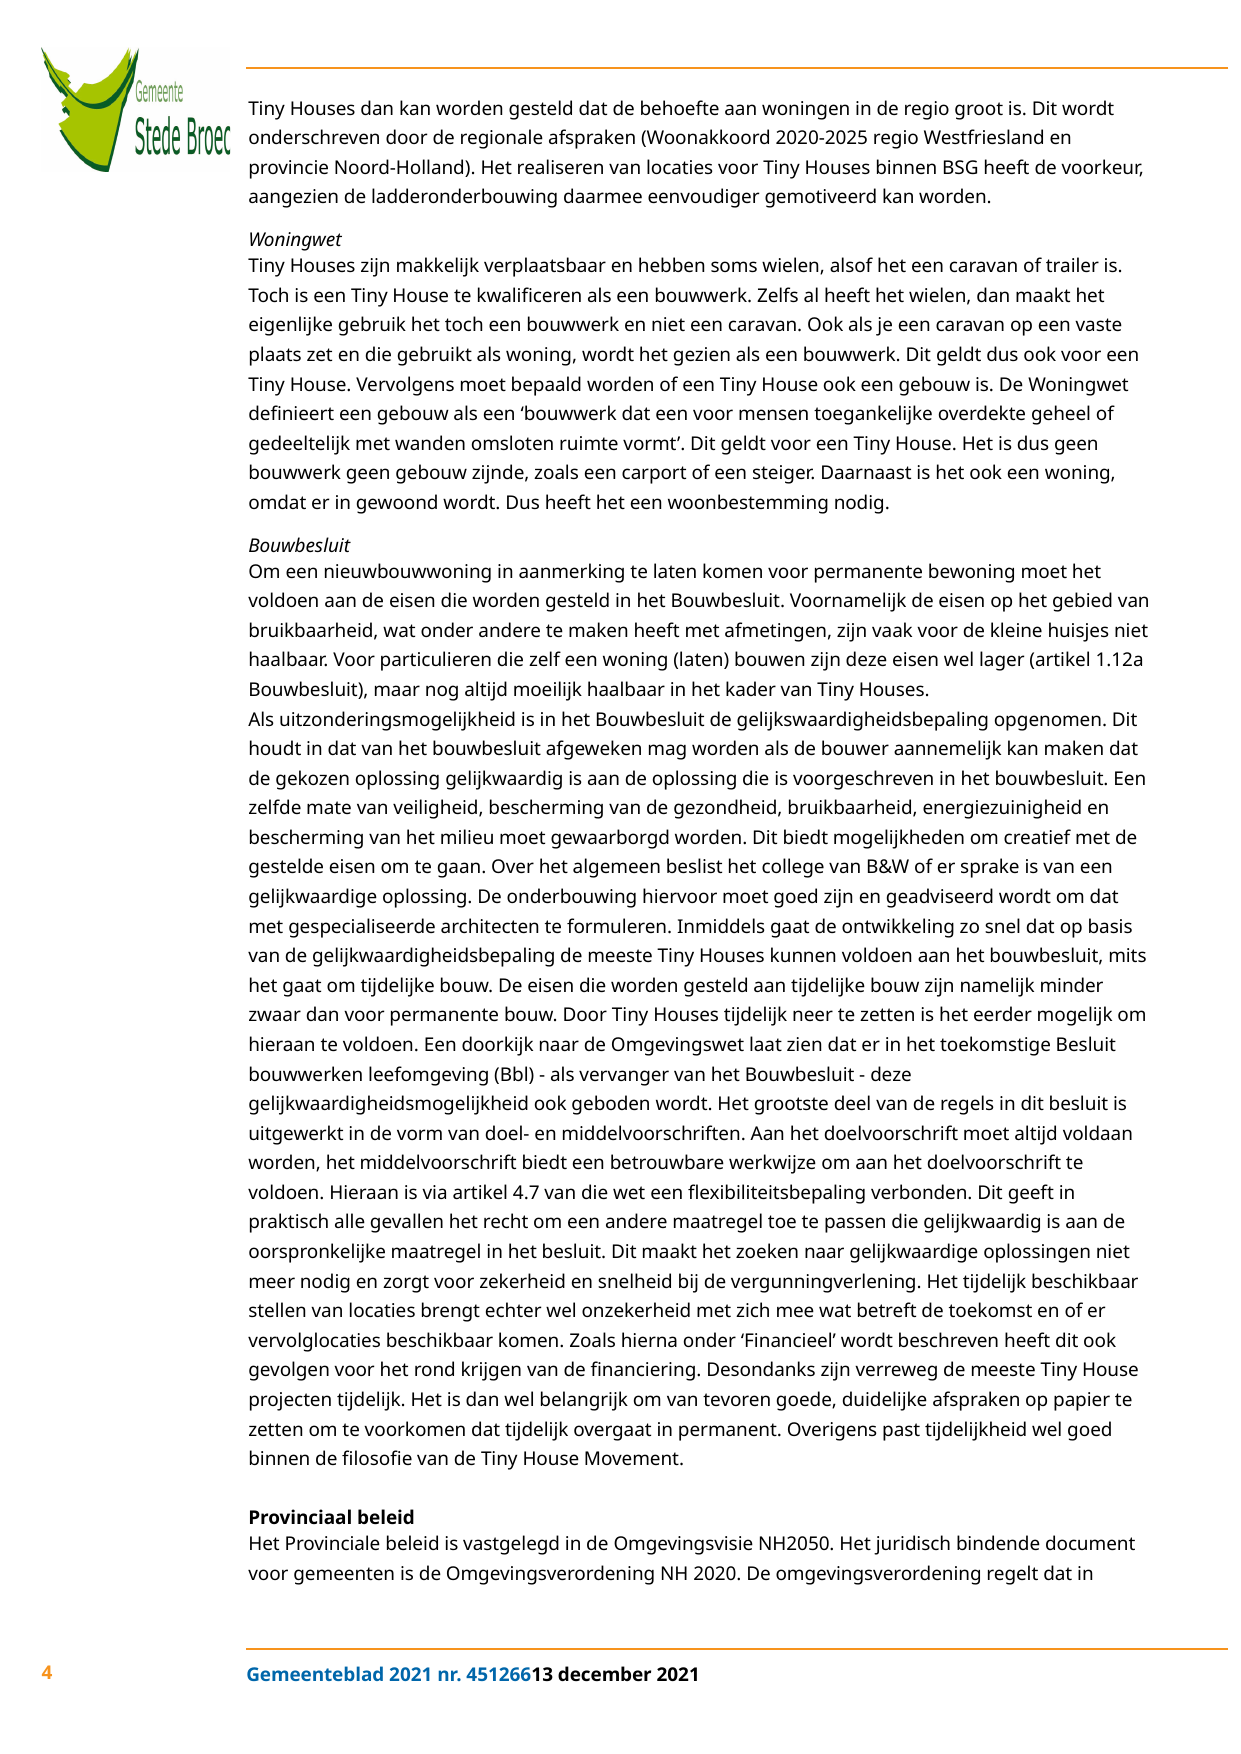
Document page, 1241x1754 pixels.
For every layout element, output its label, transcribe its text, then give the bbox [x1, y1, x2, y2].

text Het Provinciale beleid is vastgelegd in de Omgevingsvisie NH2050. Het juridisch bindende document voor gemeenten is de Omgevingsverordening NH 2020. De omgevingsverordening regelt dat in [248, 1530, 1152, 1586]
text Bouwbesluit [248, 532, 1152, 558]
text Tiny Houses zijn makkelijk verplaatsbaar en hebben soms wielen, alsof het een caravan of trailer is. Toch is een Tiny House te kwalificeren als een bouwwerk. Zelfs al heeft het wielen, dan maakt het eigenlijke gebruik het toch een bouwwerk en niet een caravan. Ook als je een caravan op een vaste plaats zet en die gebruikt als woning, wordt het gezien als een bouwwerk. Dit geldt dus ook voor een Tiny House. Vervolgens moet bepaald worden of een Tiny House ook een gebouw is. De Woningwet definieert een gebouw als een ‘bouwwerk dat een voor mensen toegankelijke overdekte geheel of gedeeltelijk met wanden omsloten ruimte vormt’. Dit geldt voor een Tiny House. Het is dus geen bouwwerk geen gebouw zijnde, zoals een carport of een steiger. Daarnaast is het ook een woning, omdat er in gewoond wordt. Dus heeft het een woonbestemming nodig. [248, 252, 1152, 515]
text Provinciaal beleid [248, 1504, 1152, 1530]
text Woningwet [248, 227, 1152, 252]
text Als uitzonderingsmogelijkheid is in het Bouwbesluit de gelijkswaardigheidsbepaling opgenomen. Dit houdt in dat van het bouwbesluit afgeweken mag worden als de bouwer aannemelijk kan maken dat de gekozen oplossing gelijkwaardig is aan de oplossing die is voorgeschreven in het bouwbesluit. Een zelfde mate van veiligheid, bescherming van de gezondheid, bruikbaarheid, energiezuinigheid en bescherming van het milieu moet gewaarborgd worden. Dit biedt mogelijkheden om creatief met de gestelde eisen om te gaan. Over het algemeen beslist het college van B&W of er sprake is van een gelijkwaardige oplossing. De onderbouwing hiervoor moet goed zijn en geadviseerd wordt om dat met gespecialiseerde architecten te formuleren. Inmiddels gaat de ontwikkeling zo snel dat op basis van de gelijkwaardigheidsbepaling de meeste Tiny Houses kunnen voldoen aan het bouwbesluit, mits het gaat om tijdelijke bouw. De eisen die worden gesteld aan tijdelijke bouw zijn namelijk minder zwaar dan voor permanente bouw. Door Tiny Houses tijdelijk neer te zetten is het eerder mogelijk om hieraan te voldoen. Een doorkijk naar de Omgevingswet laat zien dat er in het toekomstige Besluit bouwwerken leefomgeving (Bbl) - als vervanger van het Bouwbesluit - deze gelijkwaardigheidsmogelijkheid ook geboden wordt. Het grootste deel van de regels in dit besluit is uitgewerkt in de vorm van doel- en middelvoorschriften. Aan het doelvoorschrift moet altijd voldaan worden, het middelvoorschrift biedt een betrouwbare werkwijze om aan het doelvoorschrift te voldoen. Hieraan is via artikel 4.7 van die wet een flexibiliteitsbepaling verbonden. Dit geeft in praktisch alle gevallen het recht om een andere maatregel toe te passen die gelijkwaardig is aan de oorspronkelijke maatregel in het besluit. Dit maakt het zoeken naar gelijkwaardige oplossingen niet meer nodig en zorgt voor zekerheid en snelheid bij de vergunningverlening. Het tijdelijk beschikbaar stellen van locaties brengt echter wel onzekerheid met zich mee wat betreft de toekomst en of er vervolglocaties beschikbaar komen. Zoals hierna onder ‘Financieel’ wordt beschreven heeft dit ook gevolgen voor het rond krijgen van de financiering. Desondanks zijn verreweg de meeste Tiny House projecten tijdelijk. Het is dan wel belangrijk om van tevoren goede, duidelijke afspraken op papier te zetten om te voorkomen dat tijdelijk overgaat in permanent. Overigens past tijdelijkheid wel goed binnen de filosofie van de Tiny House Movement. [248, 706, 1152, 1471]
text Om een nieuwbouwwoning in aanmerking te laten komen voor permanente bewoning moet het voldoen aan de eisen die worden gesteld in het Bouwbesluit. Voornamelijk de eisen op het gebied van bruikbaarheid, wat onder andere te maken heeft met afmetingen, zijn vaak voor de kleine huisjes niet haalbaar. Voor particulieren die zelf een woning (laten) bouwen zijn deze eisen wel lager (artikel 1.12a Bouwbesluit), maar nog altijd moeilijk haalbaar in het kader van Tiny Houses. [248, 558, 1152, 702]
text Tiny Houses dan kan worden gesteld dat de behoefte aan woningen in de regio groot is. Dit wordt onderschreven door de regionale afspraken (Woonakkoord 2020-2025 regio Westfriesland en provincie Noord-Holland). Het realiseren van locaties voor Tiny Houses binnen BSG heeft de voorkeur, aangezien de ladderonderbouwing daarmee eenvoudiger gemotiveerd kan worden. [248, 95, 1152, 209]
picture [41, 47, 231, 172]
